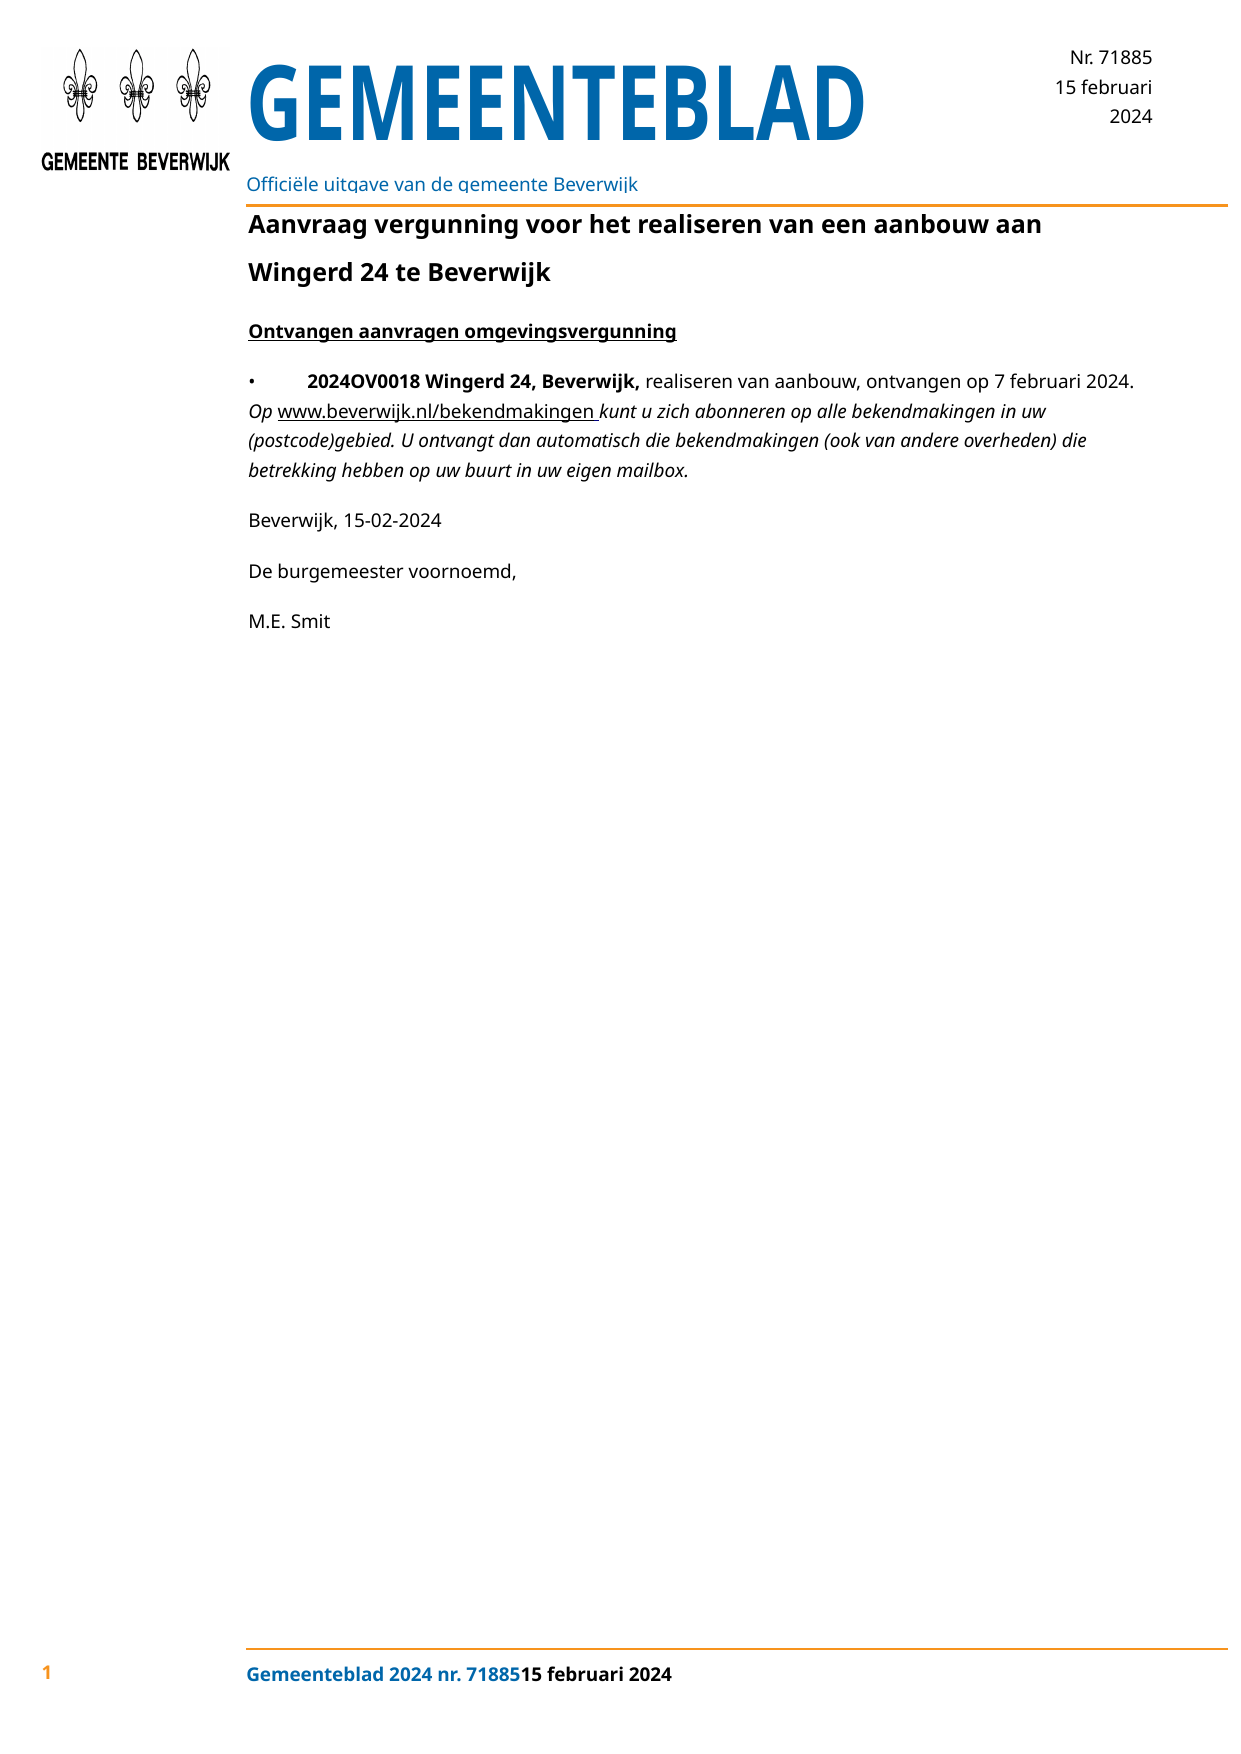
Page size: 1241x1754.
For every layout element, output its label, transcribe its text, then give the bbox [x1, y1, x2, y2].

text Aanvraag vergunning voor het realiseren van een aanbouw aan Wingerd 24 te Beverwijk [248, 207, 1152, 288]
picture [41, 47, 231, 172]
list 2024OV0018 Wingerd 24, Beverwijk, realiseren van aanbouw, ontvangen op 7 februari 2024. [248, 368, 1152, 394]
text M.E. Smit [248, 608, 1152, 634]
text De burgemeester voornoemd, [248, 558, 1152, 584]
text Op www.beverwijk.nl/bekendmakingen kunt u zich abonneren op alle bekendmakingen in uw (postcode)gebied. U ontvangt dan automatisch die bekendmakingen (ook van andere overheden) die betrekking hebben op uw buurt in uw eigen mailbox. [248, 398, 1152, 483]
text Beverwijk, 15-02-2024 [248, 507, 1152, 533]
text Ontvangen aanvragen omgevingsvergunning [248, 318, 1152, 344]
